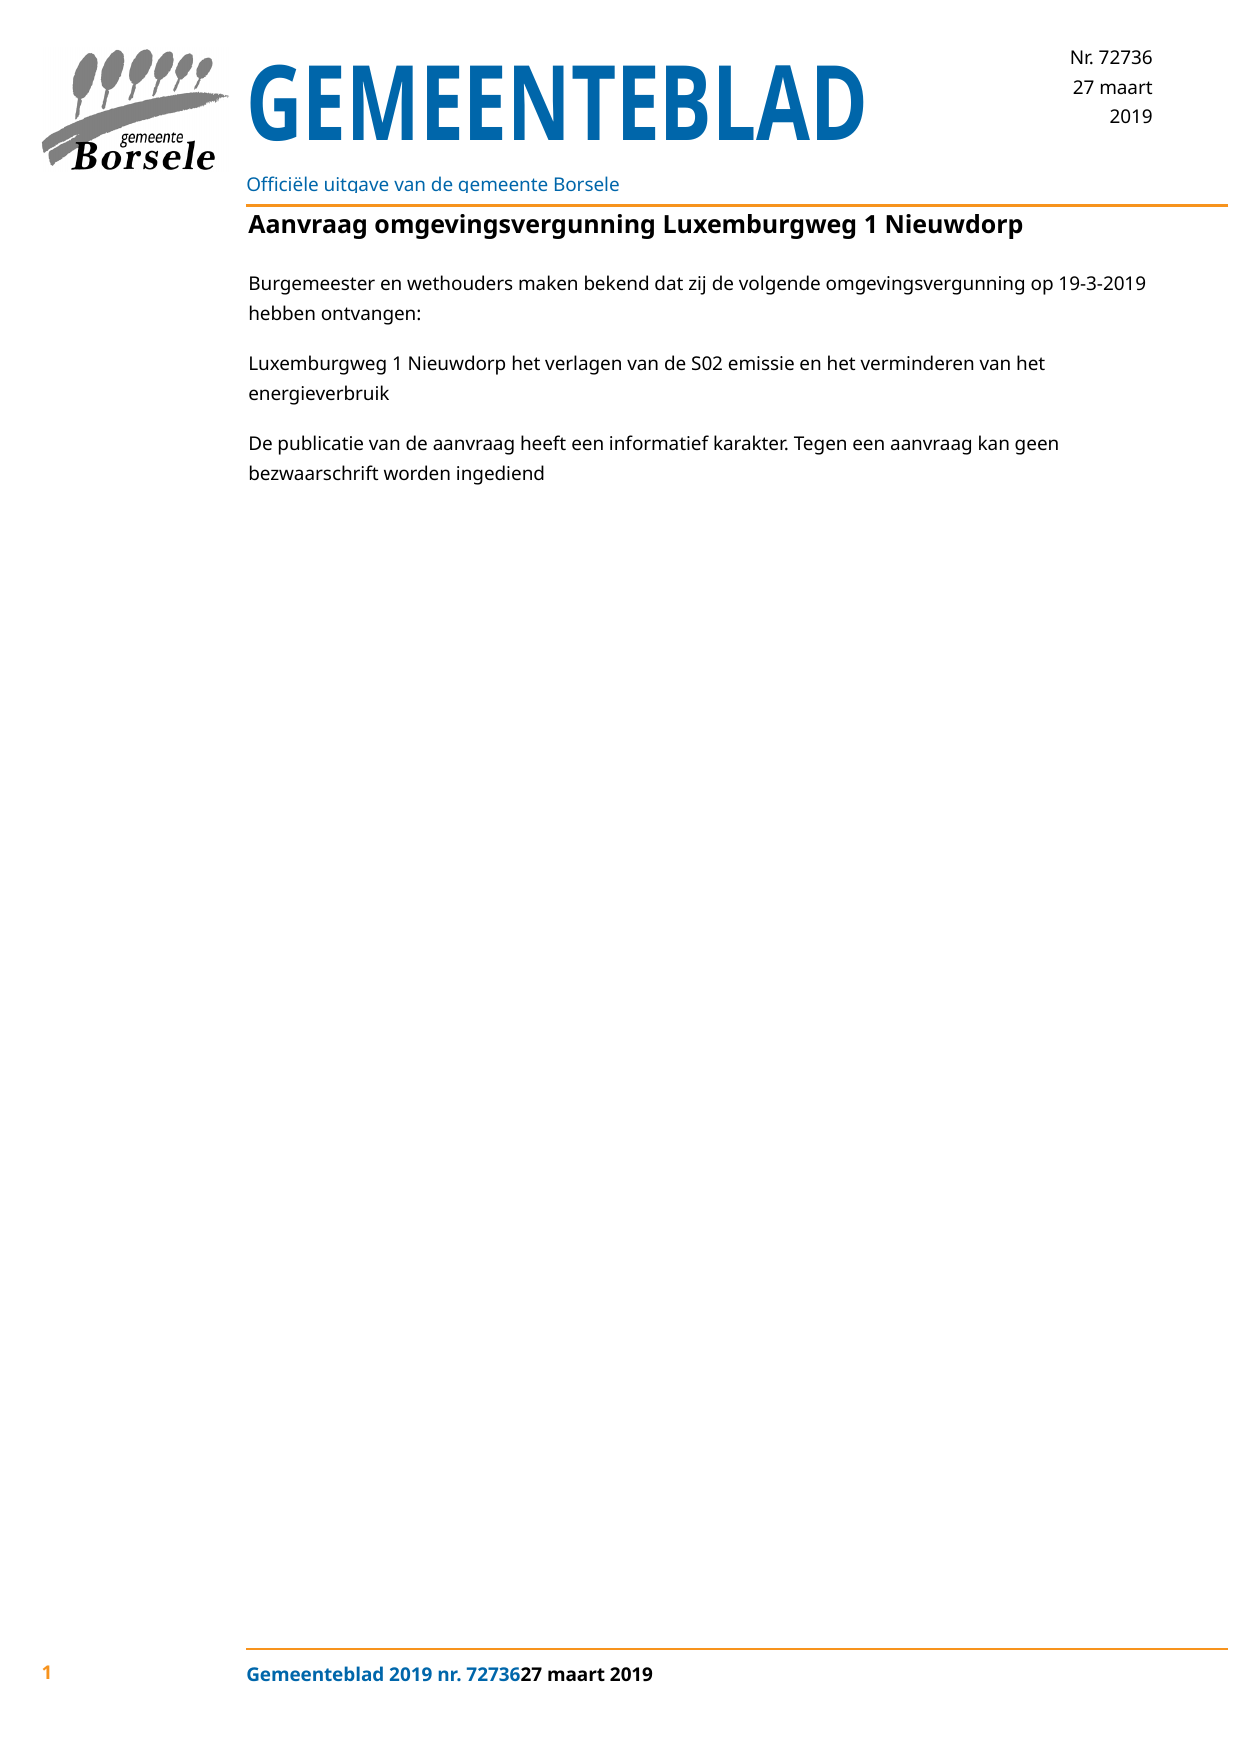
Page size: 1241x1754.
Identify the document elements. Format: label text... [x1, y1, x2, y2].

picture [41, 47, 231, 172]
text Burgemeester en wethouders maken bekend dat zij de volgende omgevingsvergunning op 19-3-2019 hebben ontvangen: [248, 270, 1152, 326]
text De publicatie van de aanvraag heeft een informatief karakter. Tegen een aanvraag kan geen bezwaarschrift worden ingediend [248, 430, 1152, 486]
text Aanvraag omgevingsvergunning Luxemburgweg 1 Nieuwdorp [248, 207, 1152, 241]
text Luxemburgweg 1 Nieuwdorp het verlagen van de S02 emissie en het verminderen van het energieverbruik [248, 350, 1152, 406]
